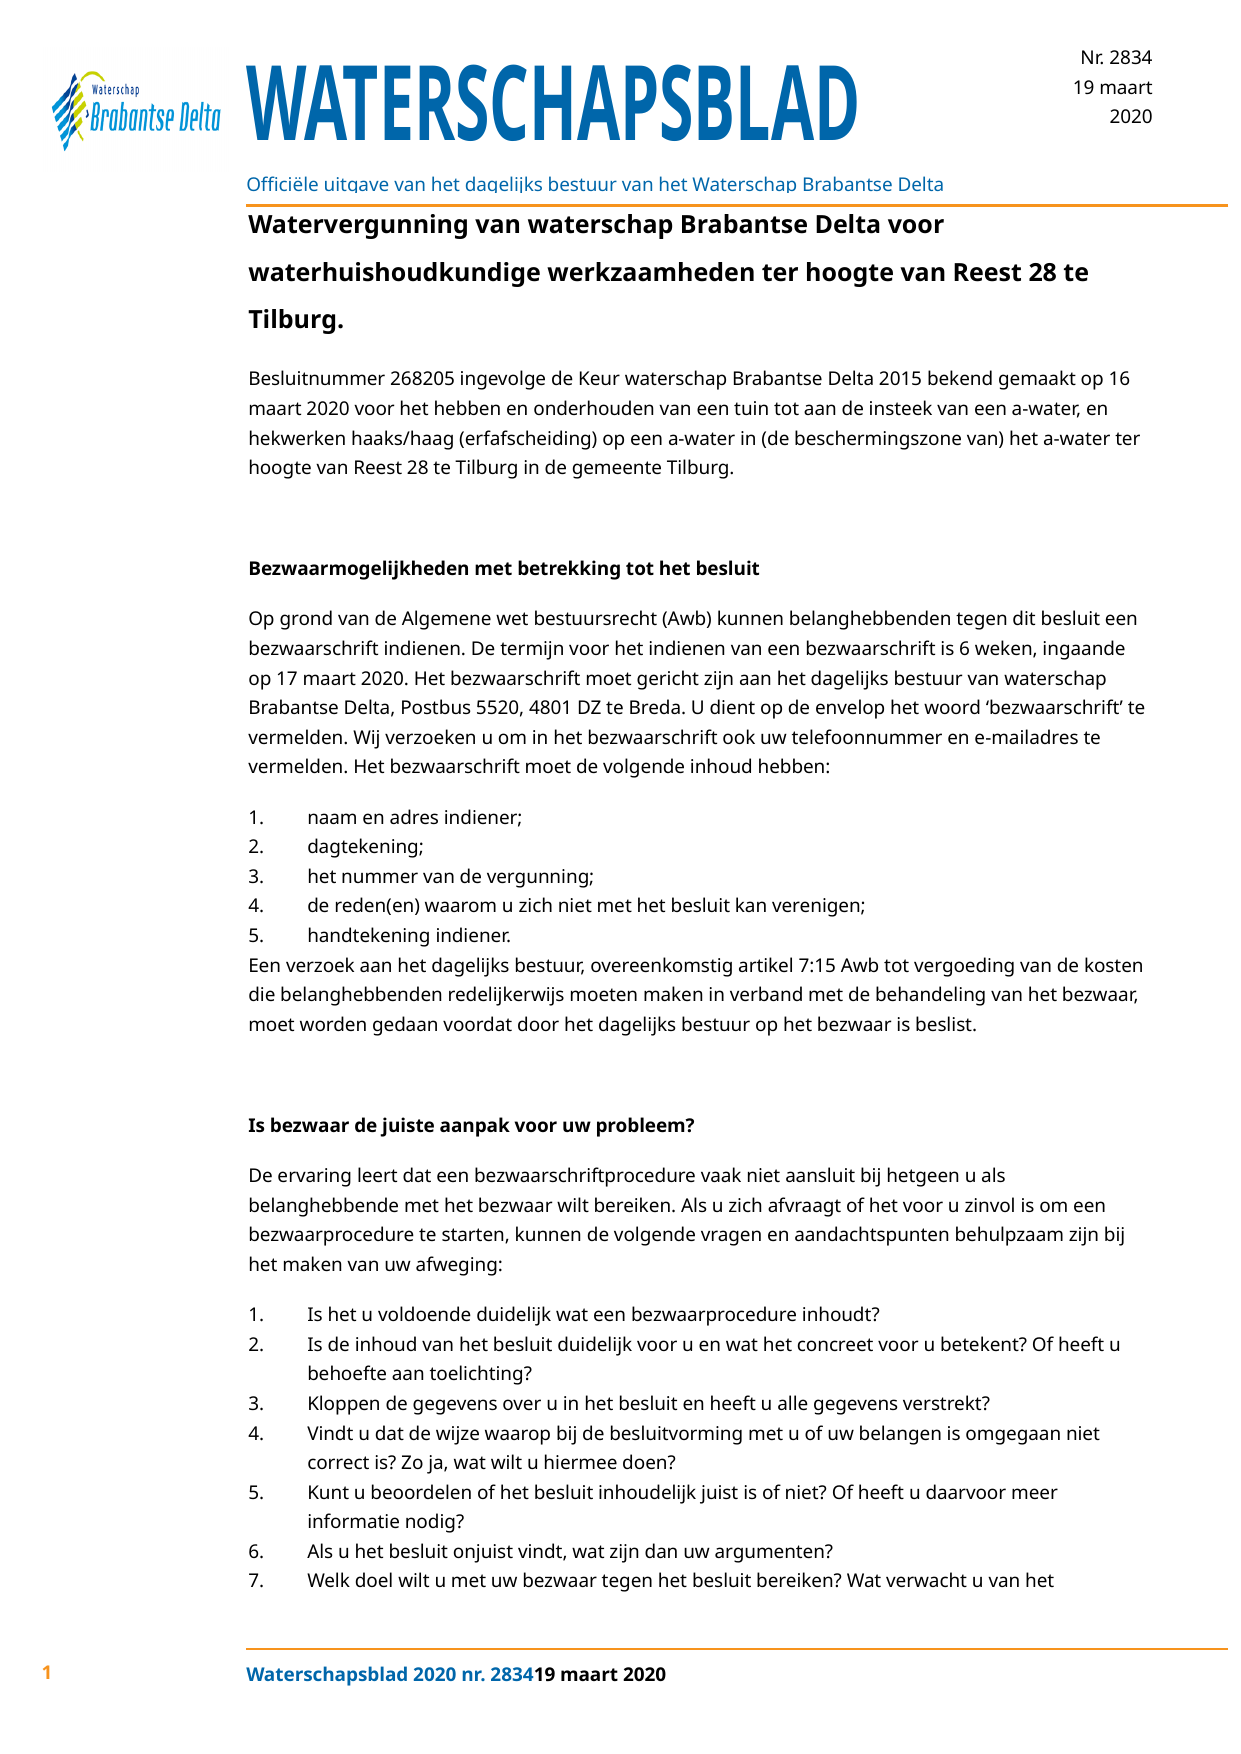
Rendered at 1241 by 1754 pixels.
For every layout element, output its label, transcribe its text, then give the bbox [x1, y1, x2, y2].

list Is het u voldoende duidelijk wat een bezwaarprocedure inhoudt? [248, 1301, 1152, 1327]
list naam en adres indiener; [248, 804, 1152, 829]
list het nummer van de vergunning; [248, 863, 1152, 889]
list dagtekening; [248, 833, 1152, 859]
list handtekening indiener. [248, 922, 1152, 948]
picture [41, 47, 231, 172]
list Vindt u dat de wijze waarop bij de besluitvorming met u of uw belangen is omgegaan niet correct is? Zo ja, wat wilt u hiermee doen? [248, 1420, 1152, 1475]
list Welk doel wilt u met uw bezwaar tegen het besluit bereiken? Wat verwacht u van het [248, 1568, 1152, 1593]
text Bezwaarmogelijkheden met betrekking tot het besluit [248, 555, 1152, 581]
text De ervaring leert dat een bezwaarschriftprocedure vaak niet aansluit bij hetgeen u als belanghebbende met het bezwaar wilt bereiken. Als u zich afvraagt of het voor u zinvol is om een bezwaarprocedure te starten, kunnen de volgende vragen en aandachtspunten behulpzaam zijn bij het maken van uw afweging: [248, 1162, 1152, 1277]
list Kloppen de gegevens over u in het besluit en heeft u alle gegevens verstrekt? [248, 1390, 1152, 1416]
text Een verzoek aan het dagelijks bestuur, overeenkomstig artikel 7:15 Awb tot vergoeding van de kosten die belanghebbenden redelijkerwijs moeten maken in verband met de behandeling van het bezwaar, moet worden gedaan voordat door het dagelijks bestuur op het bezwaar is beslist. [248, 952, 1152, 1037]
text Is bezwaar de juiste aanpak voor uw probleem? [248, 1112, 1152, 1137]
text Op grond van de Algemene wet bestuursrecht (Awb) kunnen belanghebbenden tegen dit besluit een bezwaarschrift indienen. De termijn voor het indienen van een bezwaarschrift is 6 weken, ingaande op 17 maart 2020. Het bezwaarschrift moet gericht zijn aan het dagelijks bestuur van waterschap Brabantse Delta, Postbus 5520, 4801 DZ te Breda. U dient op de envelop het woord ‘bezwaarschrift’ te vermelden. Wij verzoeken u om in het bezwaarschrift ook uw telefoonnummer en e‑mailadres te vermelden. Het bezwaarschrift moet de volgende inhoud hebben: [248, 606, 1152, 779]
list de reden(en) waarom u zich niet met het besluit kan verenigen; [248, 893, 1152, 918]
text Watervergunning van waterschap Brabantse Delta voor waterhuishoudkundige werkzaamheden ter hoogte van Reest 28 te Tilburg. [248, 207, 1152, 336]
list Kunt u beoordelen of het besluit inhoudelijk juist is of niet? Of heeft u daarvoor meer informatie nodig? [248, 1479, 1152, 1534]
list Als u het besluit onjuist vindt, wat zijn dan uw argumenten? [248, 1538, 1152, 1564]
list Is de inhoud van het besluit duidelijk voor u en wat het concreet voor u betekent? Of heeft u behoefte aan toelichting? [248, 1331, 1152, 1386]
text Besluitnummer 268205 ingevolge de Keur waterschap Brabantse Delta 2015 bekend gemaakt op 16 maart 2020 voor het hebben en onderhouden van een tuin tot aan de insteek van een a-water, en hekwerken haaks/haag (erfafscheiding) op een a-water in (de beschermingszone van) het a-water ter hoogte van Reest 28 te Tilburg in de gemeente Tilburg. [248, 366, 1152, 480]
